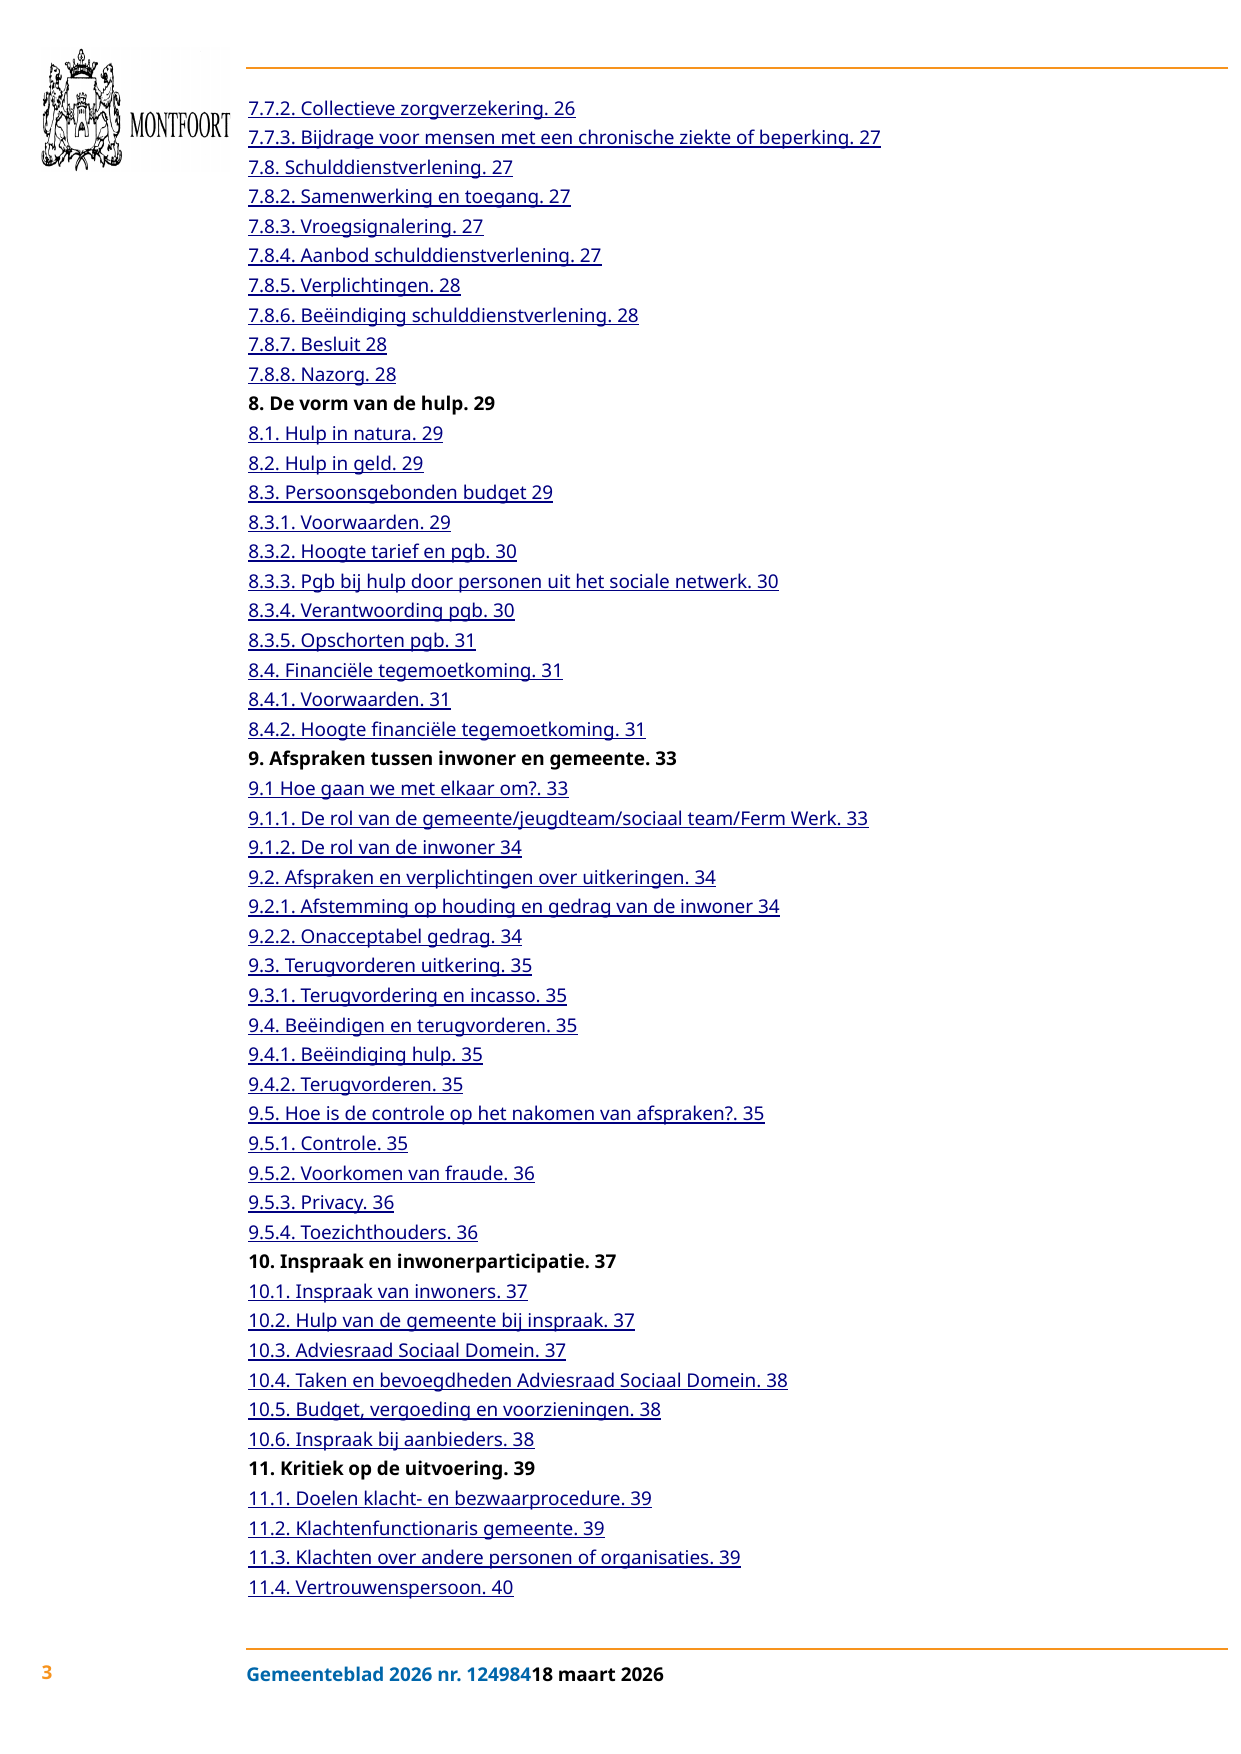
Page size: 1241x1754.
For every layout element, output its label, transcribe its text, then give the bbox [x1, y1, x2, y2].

text 9.5.4. Toezichthouders. 36 [248, 1219, 1152, 1245]
text 8.3.5. Opschorten pgb. 31 [248, 627, 1152, 653]
text 8.3.1. Voorwaarden. 29 [248, 509, 1152, 535]
text 7.8. Schulddienstverlening. 27 [248, 154, 1152, 180]
text 9.1.1. De rol van de gemeente/jeugdteam/sociaal team/Ferm Werk. 33 [248, 805, 1152, 831]
text 7.8.7. Besluit 28 [248, 331, 1152, 357]
text 8.3.3. Pgb bij hulp door personen uit het sociale netwerk. 30 [248, 568, 1152, 594]
text 7.8.3. Vroegsignalering. 27 [248, 213, 1152, 239]
text 7.8.2. Samenwerking en toegang. 27 [248, 183, 1152, 209]
text 8. De vorm van de hulp. 29 [248, 391, 1152, 416]
text 7.7.3. Bijdrage voor mensen met een chronische ziekte of beperking. 27 [248, 124, 1152, 150]
text 8.4.1. Voorwaarden. 31 [248, 686, 1152, 712]
text 7.7.2. Collectieve zorgverzekering. 26 [248, 95, 1152, 121]
text 8.3.2. Hoogte tarief en pgb. 30 [248, 538, 1152, 564]
text 11.3. Klachten over andere personen of organisaties. 39 [248, 1544, 1152, 1570]
text 10.4. Taken en bevoegdheden Adviesraad Sociaal Domein. 38 [248, 1367, 1152, 1393]
text 9.5.2. Voorkomen van fraude. 36 [248, 1160, 1152, 1186]
text 9.5.3. Privacy. 36 [248, 1189, 1152, 1215]
picture [41, 47, 231, 172]
text 9.1 Hoe gaan we met elkaar om?. 33 [248, 775, 1152, 801]
text 9.1.2. De rol van de inwoner 34 [248, 834, 1152, 860]
text 7.8.8. Nazorg. 28 [248, 361, 1152, 387]
text 11.4. Vertrouwenspersoon. 40 [248, 1574, 1152, 1600]
text 11. Kritiek op de uitvoering. 39 [248, 1456, 1152, 1481]
text 8.3.4. Verantwoording pgb. 30 [248, 598, 1152, 623]
text 9.2. Afspraken en verplichtingen over uitkeringen. 34 [248, 864, 1152, 890]
text 9.4.1. Beëindiging hulp. 35 [248, 1041, 1152, 1067]
text 9.2.2. Onacceptabel gedrag. 34 [248, 923, 1152, 949]
text 9.5.1. Controle. 35 [248, 1130, 1152, 1156]
text 9.3. Terugvorderen uitkering. 35 [248, 953, 1152, 978]
text 10.3. Adviesraad Sociaal Domein. 37 [248, 1337, 1152, 1363]
text 7.8.4. Aanbod schulddienstverlening. 27 [248, 243, 1152, 268]
text 8.1. Hulp in natura. 29 [248, 420, 1152, 446]
text 10.1. Inspraak van inwoners. 37 [248, 1278, 1152, 1304]
text 9.4. Beëindigen en terugvorderen. 35 [248, 1012, 1152, 1038]
text 8.2. Hulp in geld. 29 [248, 450, 1152, 476]
text 10.6. Inspraak bij aanbieders. 38 [248, 1426, 1152, 1452]
text 10.5. Budget, vergoeding en voorzieningen. 38 [248, 1396, 1152, 1422]
text 10.2. Hulp van de gemeente bij inspraak. 37 [248, 1308, 1152, 1333]
text 11.1. Doelen klacht- en bezwaarprocedure. 39 [248, 1485, 1152, 1511]
text 8.4.2. Hoogte financiële tegemoetkoming. 31 [248, 716, 1152, 742]
text 7.8.6. Beëindiging schulddienstverlening. 28 [248, 302, 1152, 328]
text 9. Afspraken tussen inwoner en gemeente. 33 [248, 746, 1152, 771]
text 9.5. Hoe is de controle op het nakomen van afspraken?. 35 [248, 1101, 1152, 1126]
text 8.3. Persoonsgebonden budget 29 [248, 479, 1152, 505]
text 9.4.2. Terugvorderen. 35 [248, 1071, 1152, 1097]
text 7.8.5. Verplichtingen. 28 [248, 272, 1152, 298]
text 9.2.1. Afstemming op houding en gedrag van de inwoner 34 [248, 893, 1152, 919]
text 9.3.1. Terugvordering en incasso. 35 [248, 982, 1152, 1008]
text 8.4. Financiële tegemoetkoming. 31 [248, 657, 1152, 683]
text 11.2. Klachtenfunctionaris gemeente. 39 [248, 1515, 1152, 1541]
text 10. Inspraak en inwonerparticipatie. 37 [248, 1248, 1152, 1274]
